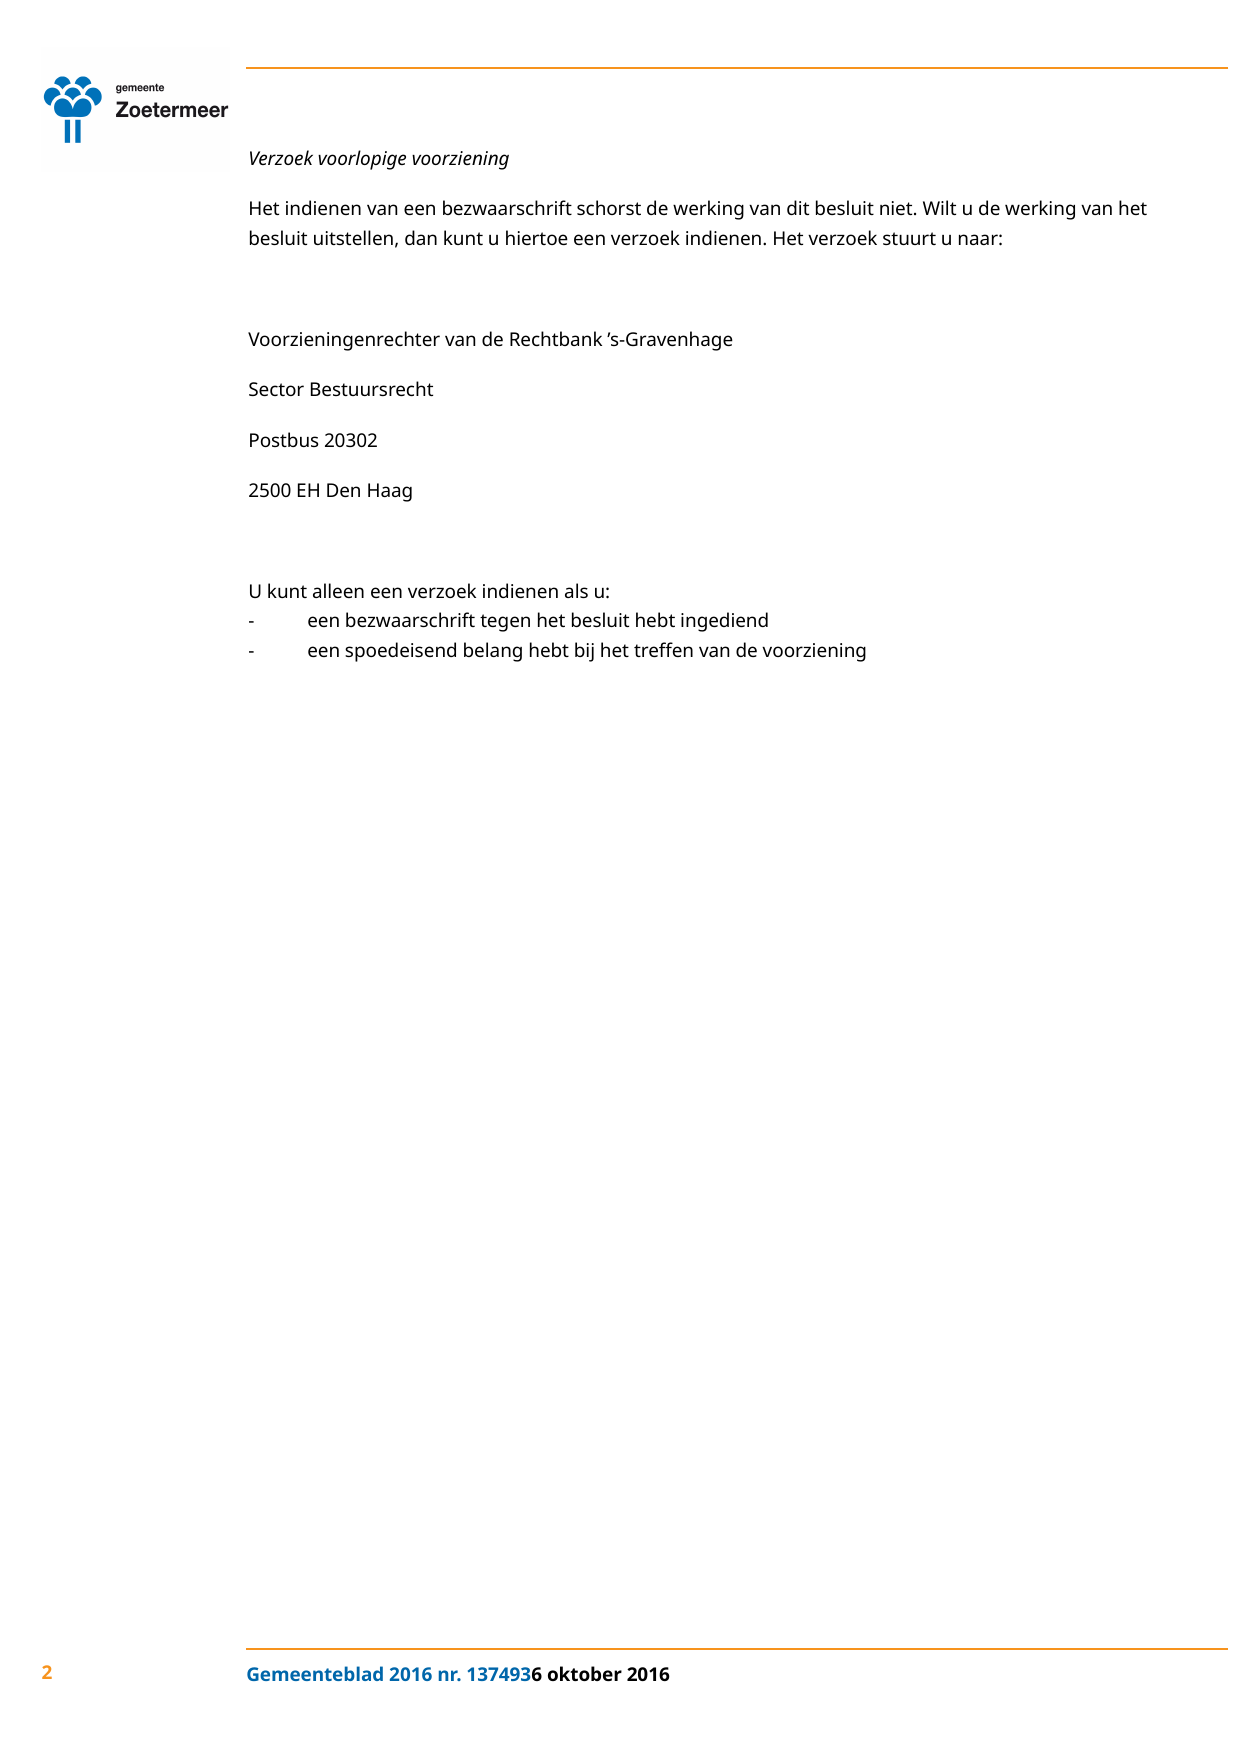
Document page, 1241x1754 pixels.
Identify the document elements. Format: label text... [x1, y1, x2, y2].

text 2500 EH Den Haag [248, 477, 1152, 503]
text Sector Bestuursrecht [248, 376, 1152, 402]
text Voorzieningenrechter van de Rechtbank ’s-Gravenhage [248, 326, 1152, 352]
text Verzoek voorlopige voorziening [248, 145, 1152, 171]
text Het indienen van een bezwaarschrift schorst de werking van dit besluit niet. Wilt u de werking van het besluit uitstellen, dan kunt u hiertoe een verzoek indienen. Het verzoek stuurt u naar: [248, 196, 1152, 251]
list een spoedeisend belang hebt bij het treffen van de voorziening [248, 637, 1152, 663]
picture [41, 47, 231, 172]
text U kunt alleen een verzoek indienen als u: [248, 578, 1152, 604]
text Postbus 20302 [248, 427, 1152, 453]
list een bezwaarschrift tegen het besluit hebt ingediend [248, 608, 1152, 633]
